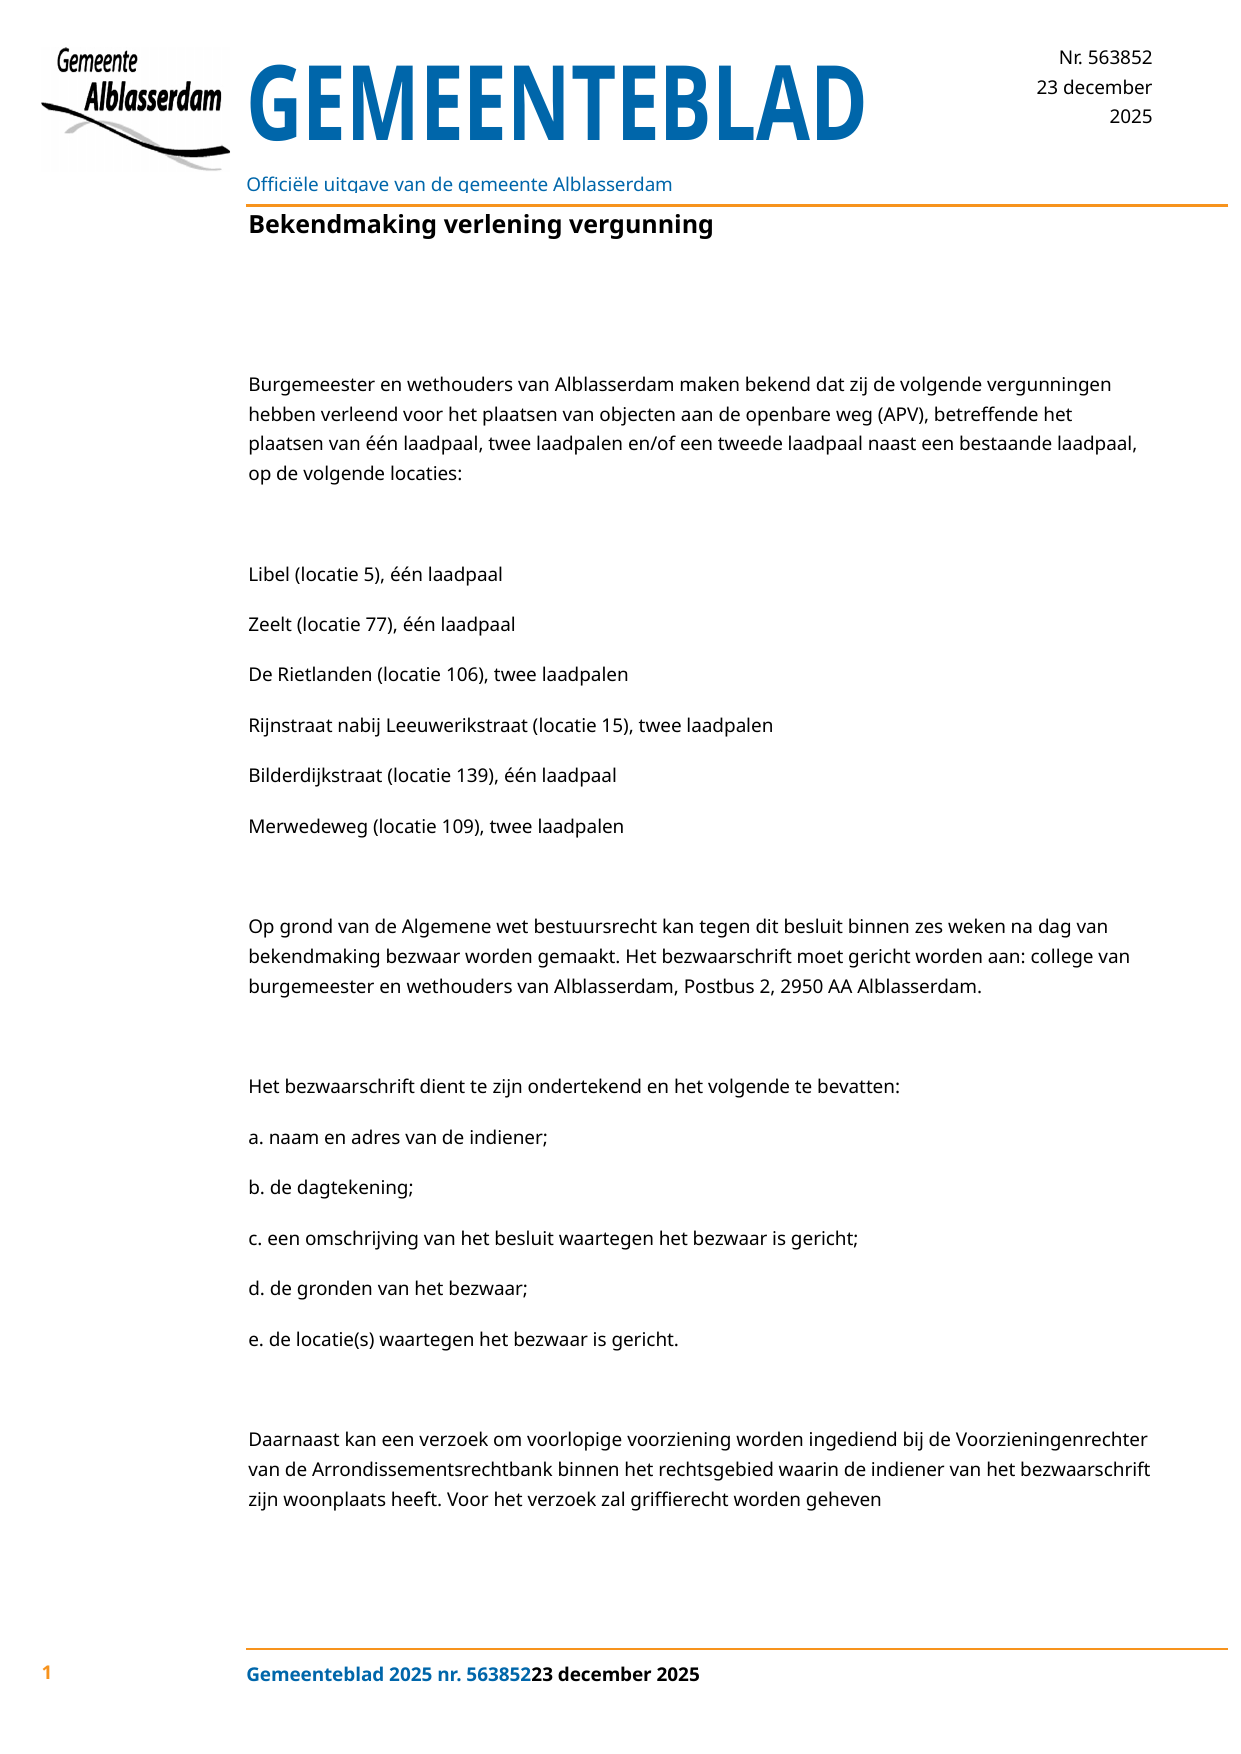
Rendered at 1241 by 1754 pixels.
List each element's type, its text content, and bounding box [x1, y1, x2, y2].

text Zeelt (locatie 77), één laadpaal [248, 611, 1152, 637]
text Daarnaast kan een verzoek om voorlopige voorziening worden ingediend bij de Voorzieningenrechter van de Arrondissementsrechtbank binnen het rechtsgebied waarin de indiener van het bezwaarschrift zijn woonplaats heeft. Voor het verzoek zal griffierecht worden geheven [248, 1427, 1152, 1511]
text Bilderdijkstraat (locatie 139), één laadpaal [248, 762, 1152, 788]
picture [41, 47, 231, 172]
text Op grond van de Algemene wet bestuursrecht kan tegen dit besluit binnen zes weken na dag van bekendmaking bezwaar worden gemaakt. Het bezwaarschrift moet gericht worden aan: college van burgemeester en wethouders van Alblasserdam, Postbus 2, 2950 AA Alblasserdam. [248, 914, 1152, 998]
text e. de locatie(s) waartegen het bezwaar is gericht. [248, 1326, 1152, 1351]
text Burgemeester en wethouders van Alblasserdam maken bekend dat zij de volgende vergunningen hebben verleend voor het plaatsen van objecten aan de openbare weg (APV), betreffende het plaatsen van één laadpaal, twee laadpalen en/of een tweede laadpaal naast een bestaande laadpaal, op de volgende locaties: [248, 371, 1152, 486]
text d. de gronden van het bezwaar; [248, 1275, 1152, 1301]
text a. naam en adres van de indiener; [248, 1124, 1152, 1150]
text c. een omschrijving van het besluit waartegen het bezwaar is gericht; [248, 1225, 1152, 1251]
text b. de dagtekening; [248, 1174, 1152, 1200]
text Libel (locatie 5), één laadpaal [248, 561, 1152, 586]
text Rijnstraat nabij Leeuwerikstraat (locatie 15), twee laadpalen [248, 712, 1152, 738]
text Het bezwaarschrift dient te zijn ondertekend en het volgende te bevatten: [248, 1074, 1152, 1099]
text Merwedeweg (locatie 109), twee laadpalen [248, 813, 1152, 838]
text Bekendmaking verlening vergunning [248, 207, 1152, 241]
text De Rietlanden (locatie 106), twee laadpalen [248, 662, 1152, 687]
